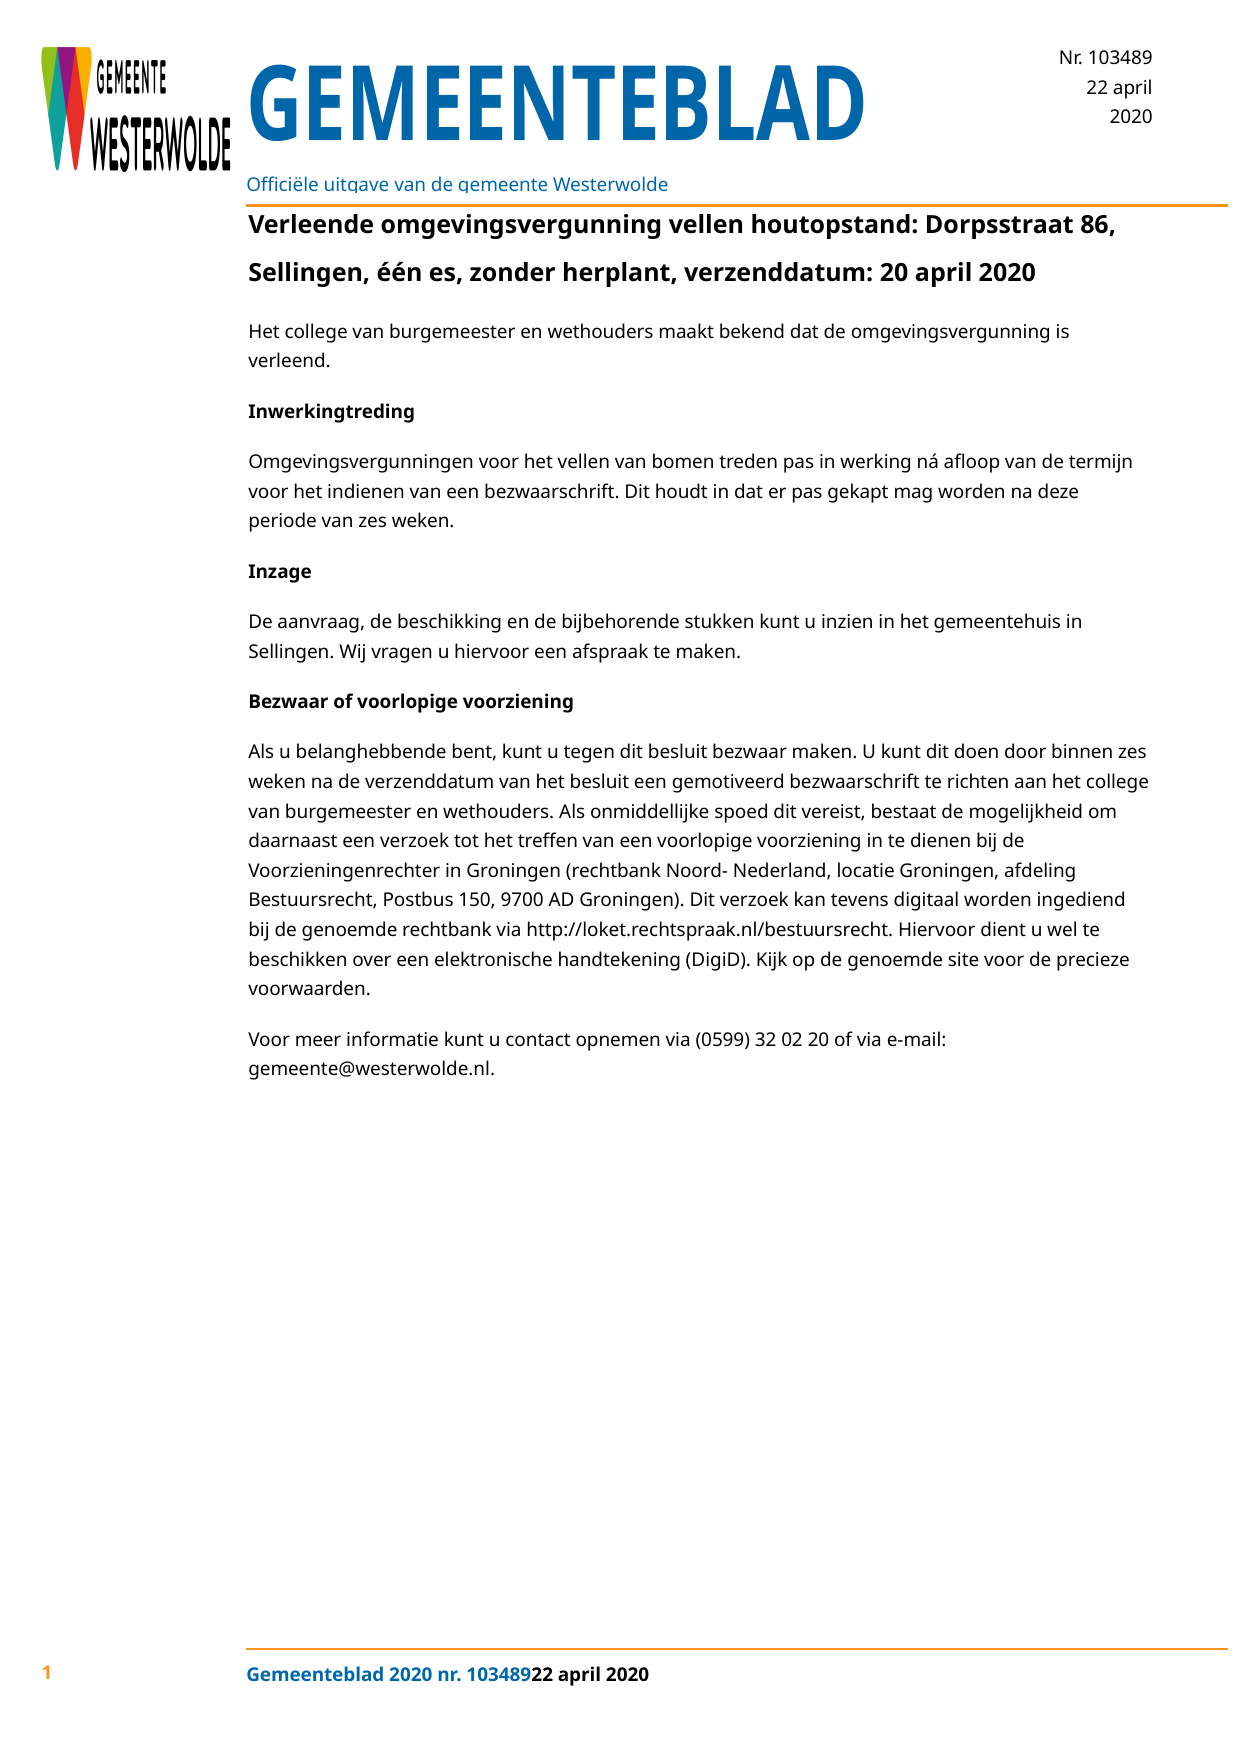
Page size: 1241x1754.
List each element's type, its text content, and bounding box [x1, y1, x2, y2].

text Inzage [248, 558, 1152, 584]
text Als u belanghebbende bent, kunt u tegen dit besluit bezwaar maken. U kunt dit doen door binnen zes weken na de verzenddatum van het besluit een gemotiveerd bezwaarschrift te richten aan het college van burgemeester en wethouders. Als onmiddellijke spoed dit vereist, bestaat de mogelijkheid om daarnaast een verzoek tot het treffen van een voorlopige voorziening in te dienen bij de Voorzieningenrechter in Groningen (rechtbank Noord- Nederland, locatie Groningen, afdeling Bestuursrecht, Postbus 150, 9700 AD Groningen). Dit verzoek kan tevens digitaal worden ingediend bij de genoemde rechtbank via http://loket.rechtspraak.nl/bestuursrecht. Hiervoor dient u wel te beschikken over een elektronische handtekening (DigiD). Kijk op de genoemde site voor de precieze voorwaarden. [248, 739, 1152, 1001]
picture [41, 47, 231, 172]
text De aanvraag, de beschikking en de bijbehorende stukken kunt u inzien in het gemeentehuis in Sellingen. Wij vragen u hiervoor een afspraak te maken. [248, 608, 1152, 664]
text Het college van burgemeester en wethouders maakt bekend dat de omgevingsvergunning is verleend. [248, 318, 1152, 373]
text Bezwaar of voorlopige voorziening [248, 688, 1152, 714]
text Inwerkingtreding [248, 398, 1152, 424]
text Voor meer informatie kunt u contact opnemen via (0599) 32 02 20 of via e-mail: gemeente@westerwolde.nl. [248, 1026, 1152, 1081]
text Omgevingsvergunningen voor het vellen van bomen treden pas in werking ná afloop van de termijn voor het indienen van een bezwaarschrift. Dit houdt in dat er pas gekapt mag worden na deze periode van zes weken. [248, 448, 1152, 533]
text Verleende omgevingsvergunning vellen houtopstand: Dorpsstraat 86, Sellingen, één es, zonder herplant, verzenddatum: 20 april 2020 [248, 207, 1152, 288]
